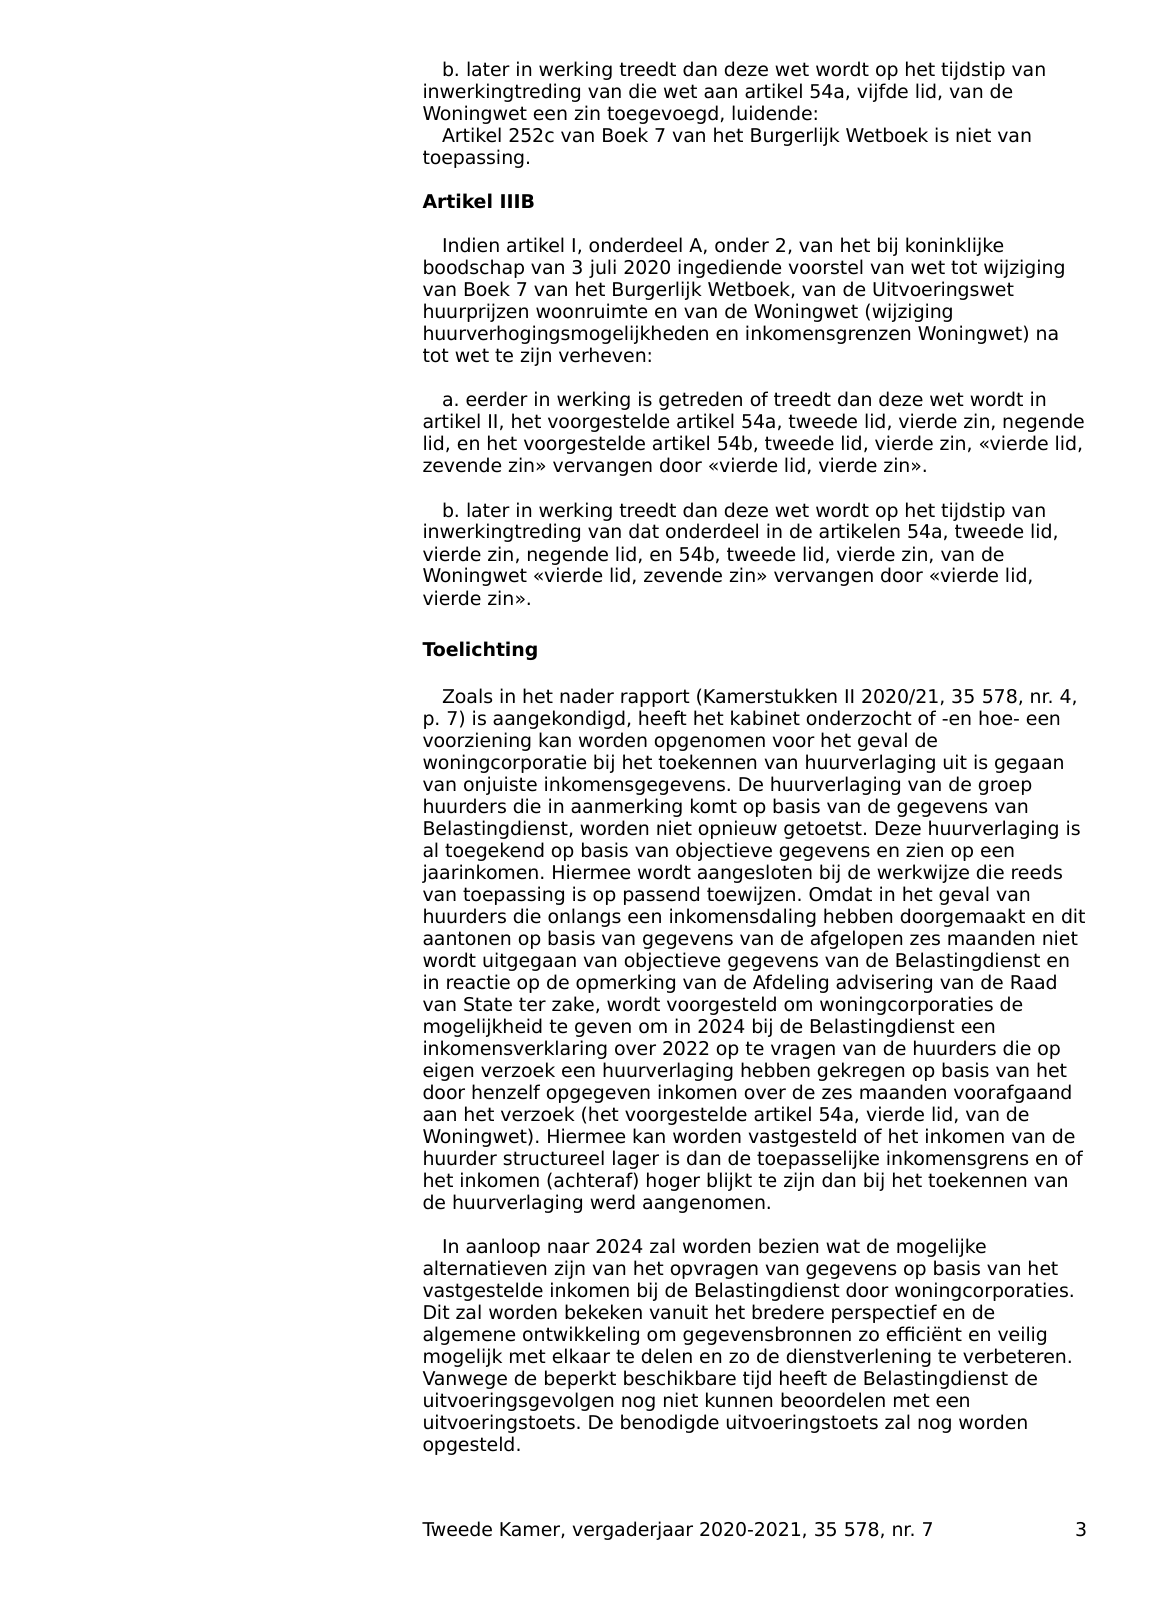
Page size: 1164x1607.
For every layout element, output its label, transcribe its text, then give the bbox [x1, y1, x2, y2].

text Zoals in het nader rapport (Kamerstukken II 2020/21, 35 578, nr. 4, p. 7) is aangekondigd, heeft het kabinet onderzocht of -en hoe- een voorziening kan worden opgenomen voor het geval de woningcorporatie bij het toekennen van huurverlaging uit is gegaan van onjuiste inkomensgegevens. De huurverlaging van de groep huurders die in aanmerking komt op basis van de gegevens van Belastingdienst, worden niet opnieuw getoetst. Deze huurverlaging is al toegekend op basis van objectieve gegevens en zien op een jaarinkomen. Hiermee wordt aangesloten bij de werkwijze die reeds van toepassing is op passend toewijzen. Omdat in het geval van huurders die onlangs een inkomensdaling hebben doorgemaakt en dit aantonen op basis van gegevens van de afgelopen zes maanden niet wordt uitgegaan van objectieve gegevens van de Belastingdienst en in reactie op de opmerking van de Afdeling advisering van de Raad van State ter zake, wordt voorgesteld om woningcorporaties de mogelijkheid te geven om in 2024 bij de Belastingdienst een inkomensverklaring over 2022 op te vragen van de huurders die op eigen verzoek een huurverlaging hebben gekregen op basis van het door henzelf opgegeven inkomen over de zes maanden voorafgaand aan het verzoek (het voorgestelde artikel 54a, vierde lid, van de Woningwet). Hiermee kan worden vastgesteld of het inkomen van de huurder structureel lager is dan de toepasselijke inkomensgrens en of het inkomen (achteraf) hoger blijkt te zijn dan bij het toekennen van de huurverlaging werd aangenomen. [422, 686, 1087, 1214]
text In aanloop naar 2024 zal worden bezien wat de mogelijke alternatieven zijn van het opvragen van gegevens op basis van het vastgestelde inkomen bij de Belastingdienst door woningcorporaties. Dit zal worden bekeken vanuit het bredere perspectief en de algemene ontwikkeling om gegevensbronnen zo efficiënt en veilig mogelijk met elkaar te delen en zo de dienstverlening te verbeteren. Vanwege de beperkt beschikbare tijd heeft de Belastingdienst de uitvoeringsgevolgen nog niet kunnen beoordelen met een uitvoeringstoets. De benodigde uitvoeringstoets zal nog worden opgesteld. [422, 1236, 1087, 1456]
subtitle Artikel IIIB [422, 191, 1087, 213]
text b. later in werking treedt dan deze wet wordt op het tijdstip van inwerkingtreding van dat onderdeel in de artikelen 54a, tweede lid, vierde zin, negende lid, en 54b, tweede lid, vierde zin, van de Woningwet «vierde lid, zevende zin» vervangen door «vierde lid, vierde zin». [422, 499, 1087, 609]
text Artikel 252c van Boek 7 van het Burgerlijk Wetboek is niet van toepassing. [422, 125, 1087, 169]
text a. eerder in werking is getreden of treedt dan deze wet wordt in artikel II, het voorgestelde artikel 54a, tweede lid, vierde zin, negende lid, en het voorgestelde artikel 54b, tweede lid, vierde zin, «vierde lid, zevende zin» vervangen door «vierde lid, vierde zin». [422, 389, 1087, 477]
text b. later in werking treedt dan deze wet wordt op het tijdstip van inwerkingtreding van die wet aan artikel 54a, vijfde lid, van de Woningwet een zin toegevoegd, luidende: [422, 59, 1087, 125]
text Indien artikel I, onderdeel A, onder 2, van het bij koninklijke boodschap van 3 juli 2020 ingediende voorstel van wet tot wijziging van Boek 7 van het Burgerlijk Wetboek, van de Uitvoeringswet huurprijzen woonruimte en van de Woningwet (wijziging huurverhogingsmogelijkheden en inkomensgrenzen Woningwet) na tot wet te zijn verheven: [422, 235, 1087, 367]
subtitle Toelichting [422, 639, 1087, 661]
